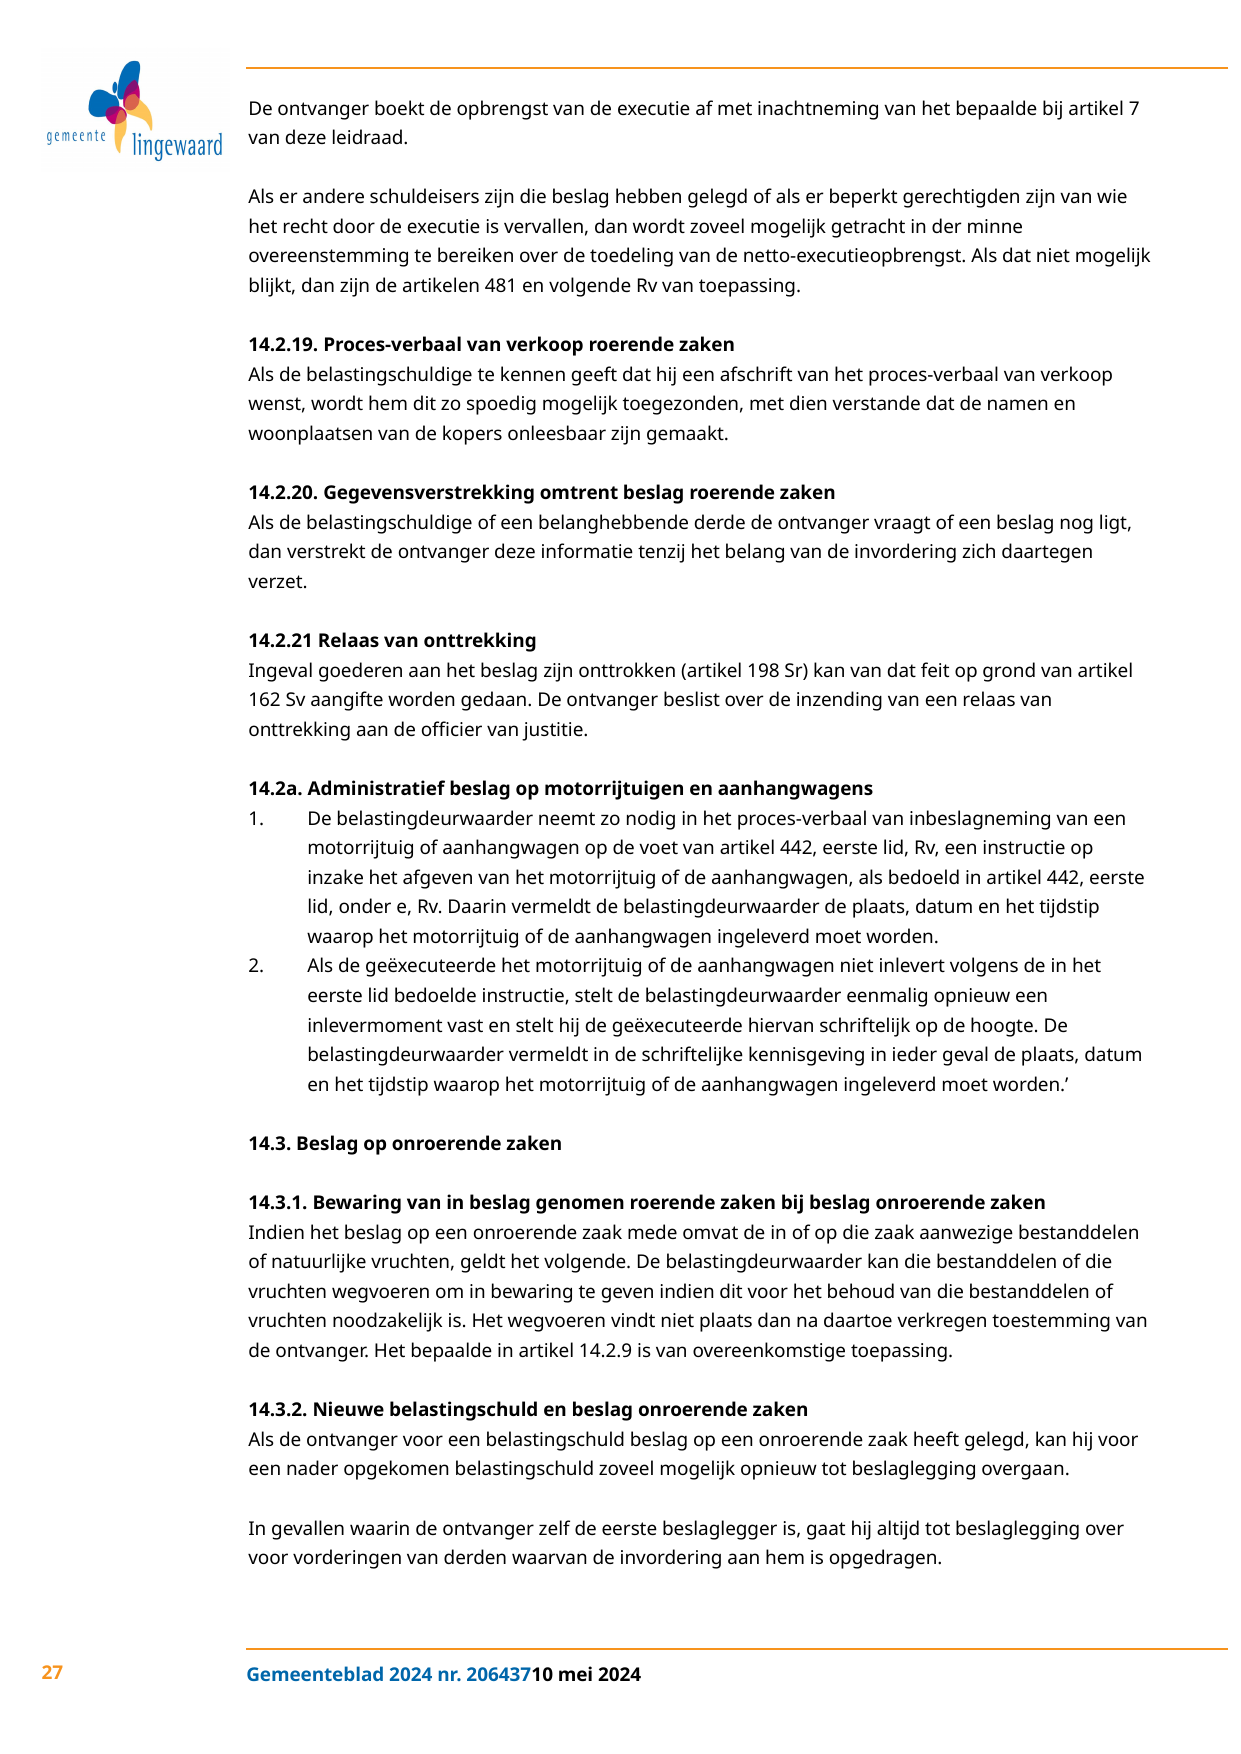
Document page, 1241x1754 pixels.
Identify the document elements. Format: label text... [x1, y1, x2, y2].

text De ontvanger boekt de opbrengst van de executie af met inachtneming van het bepaalde bij artikel 7 van deze leidraad. [248, 95, 1152, 150]
text 14.2.21 Relaas van onttrekking [248, 627, 1152, 653]
text Ingeval goederen aan het beslag zijn onttrokken (artikel 198 Sr) kan van dat feit op grond van artikel 162 Sv aangifte worden gedaan. De ontvanger beslist over de inzending van een relaas van onttrekking aan de officier van justitie. [248, 657, 1152, 742]
text 14.3.1. Bewaring van in beslag genomen roerende zaken bij beslag onroerende zaken [248, 1189, 1152, 1215]
text 14.2.19. Proces-verbaal van verkoop roerende zaken [248, 331, 1152, 357]
text Indien het beslag op een onroerende zaak mede omvat de in of op die zaak aanwezige bestanddelen of natuurlijke vruchten, geldt het volgende. De belastingdeurwaarder kan die bestanddelen of die vruchten wegvoeren om in bewaring te geven indien dit voor het behoud van die bestanddelen of vruchten noodzakelijk is. Het wegvoeren vindt niet plaats dan na daartoe verkregen toestemming van de ontvanger. Het bepaalde in artikel 14.2.9 is van overeenkomstige toepassing. [248, 1219, 1152, 1363]
text 14.2a. Administratief beslag op motorrijtuigen en aanhangwagens [248, 775, 1152, 801]
text Als de ontvanger voor een belastingschuld beslag op een onroerende zaak heeft gelegd, kan hij voor een nader opgekomen belastingschuld zoveel mogelijk opnieuw tot beslaglegging overgaan. [248, 1426, 1152, 1481]
text Als de belastingschuldige of een belanghebbende derde de ontvanger vraagt of een beslag nog ligt, dan verstrekt de ontvanger deze informatie tenzij het belang van de invordering zich daartegen verzet. [248, 509, 1152, 594]
text 14.3. Beslag op onroerende zaken [248, 1130, 1152, 1156]
list De belastingdeurwaarder neemt zo nodig in het proces-verbaal van inbeslagneming van een motorrijtuig of aanhangwagen op de voet van artikel 442, eerste lid, Rv, een instructie op inzake het afgeven van het motorrijtuig of de aanhangwagen, als bedoeld in artikel 442, eerste lid, onder e, Rv. Daarin vermeldt de belastingdeurwaarder de plaats, datum en het tijdstip waarop het motorrijtuig of de aanhangwagen ingeleverd moet worden. [248, 805, 1152, 949]
picture [41, 47, 231, 172]
text 14.2.20. Gegevensverstrekking omtrent beslag roerende zaken [248, 479, 1152, 505]
text Als er andere schuldeisers zijn die beslag hebben gelegd of als er beperkt gerechtigden zijn van wie het recht door de executie is vervallen, dan wordt zoveel mogelijk getracht in der minne overeenstemming te bereiken over de toedeling van de netto-executieopbrengst. Als dat niet mogelijk blijkt, dan zijn de artikelen 481 en volgende Rv van toepassing. [248, 183, 1152, 298]
text In gevallen waarin de ontvanger zelf de eerste beslaglegger is, gaat hij altijd tot beslaglegging over voor vorderingen van derden waarvan de invordering aan hem is opgedragen. [248, 1515, 1152, 1570]
list Als de geëxecuteerde het motorrijtuig of de aanhangwagen niet inlevert volgens de in het eerste lid bedoelde instructie, stelt de belastingdeurwaarder eenmalig opnieuw een inlevermoment vast en stelt hij de geëxecuteerde hiervan schriftelijk op de hoogte. De belastingdeurwaarder vermeldt in de schriftelijke kennisgeving in ieder geval de plaats, datum en het tijdstip waarop het motorrijtuig of de aanhangwagen ingeleverd moet worden.’ [248, 953, 1152, 1097]
text 14.3.2. Nieuwe belastingschuld en beslag onroerende zaken [248, 1396, 1152, 1422]
text Als de belastingschuldige te kennen geeft dat hij een afschrift van het proces-verbaal van verkoop wenst, wordt hem dit zo spoedig mogelijk toegezonden, met dien verstande dat de namen en woonplaatsen van de kopers onleesbaar zijn gemaakt. [248, 361, 1152, 446]
